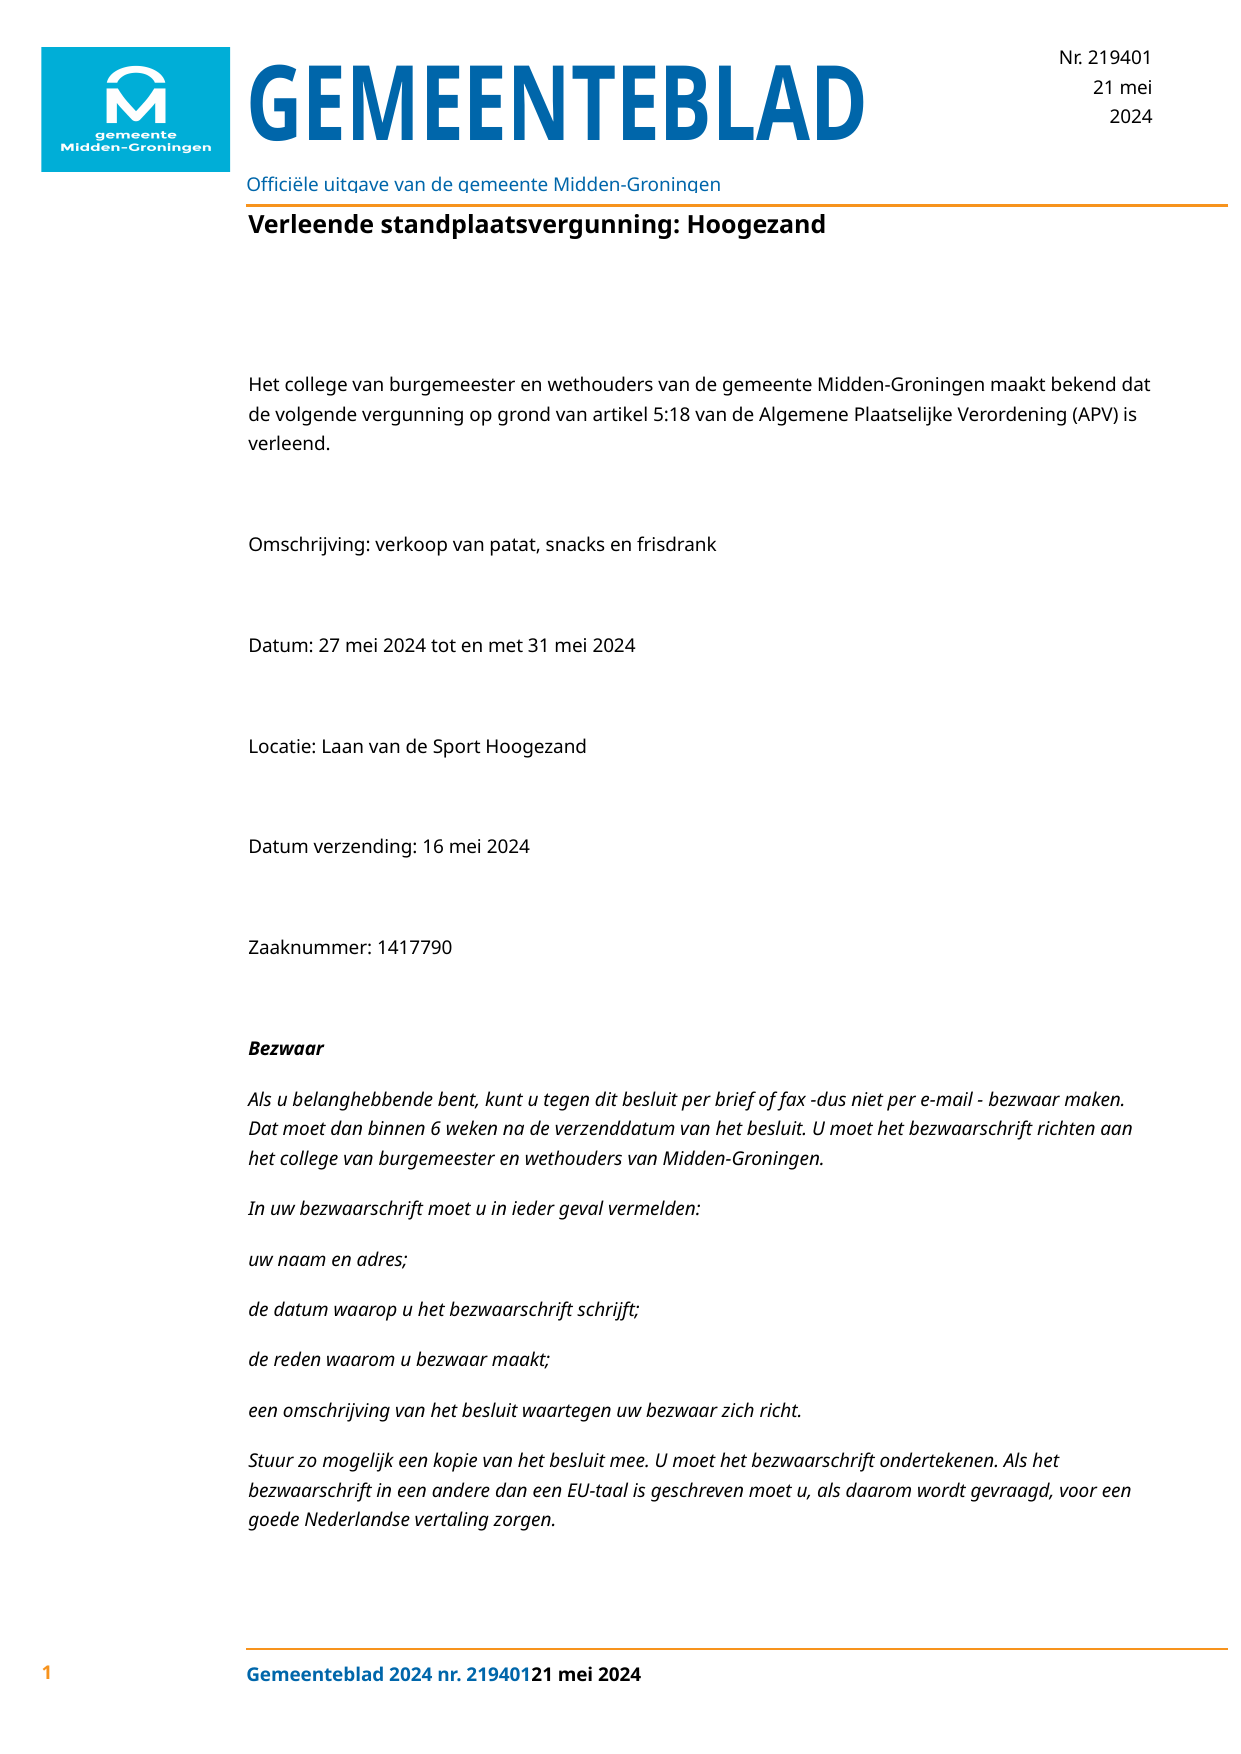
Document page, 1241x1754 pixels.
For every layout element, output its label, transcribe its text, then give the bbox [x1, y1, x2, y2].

text een omschrijving van het besluit waartegen uw bezwaar zich richt. [248, 1397, 1152, 1423]
text Als u belanghebbende bent, kunt u tegen dit besluit per brief of fax -dus niet per e-mail - bezwaar maken. Dat moet dan binnen 6 weken na de verzenddatum van het besluit. U moet het bezwaarschrift richten aan het college van burgemeester en wethouders van Midden-Groningen. [248, 1086, 1152, 1171]
text Datum: 27 mei 2024 tot en met 31 mei 2024 [248, 632, 1152, 658]
text de datum waarop u het bezwaarschrift schrijft; [248, 1296, 1152, 1322]
text Datum verzending: 16 mei 2024 [248, 834, 1152, 859]
text In uw bezwaarschrift moet u in ieder geval vermelden: [248, 1195, 1152, 1221]
text Verleende standplaatsvergunning: Hoogezand [248, 207, 1152, 241]
text de reden waarom u bezwaar maakt; [248, 1347, 1152, 1372]
picture [107, 89, 165, 122]
text Het college van burgemeester en wethouders van de gemeente Midden-Groningen maakt bekend dat de volgende vergunning op grond van artikel 5:18 van de Algemene Plaatselijke Verordening (APV) is verleend. [248, 371, 1152, 456]
picture [108, 66, 164, 82]
text Stuur zo mogelijk een kopie van het besluit mee. U moet het bezwaarschrift ondertekenen. Als het bezwaarschrift in een andere dan een EU-taal is geschreven moet u, als daarom wordt gevraagd, voor een goede Nederlandse vertaling zorgen. [248, 1447, 1152, 1532]
text Omschrijving: verkoop van patat, snacks en frisdrank [248, 531, 1152, 557]
text Bezwaar [248, 1035, 1152, 1061]
picture [184, 146, 190, 153]
text Locatie: Laan van de Sport Hoogezand [248, 733, 1152, 758]
text Zaaknummer: 1417790 [248, 934, 1152, 960]
text uw naam en adres; [248, 1246, 1152, 1271]
